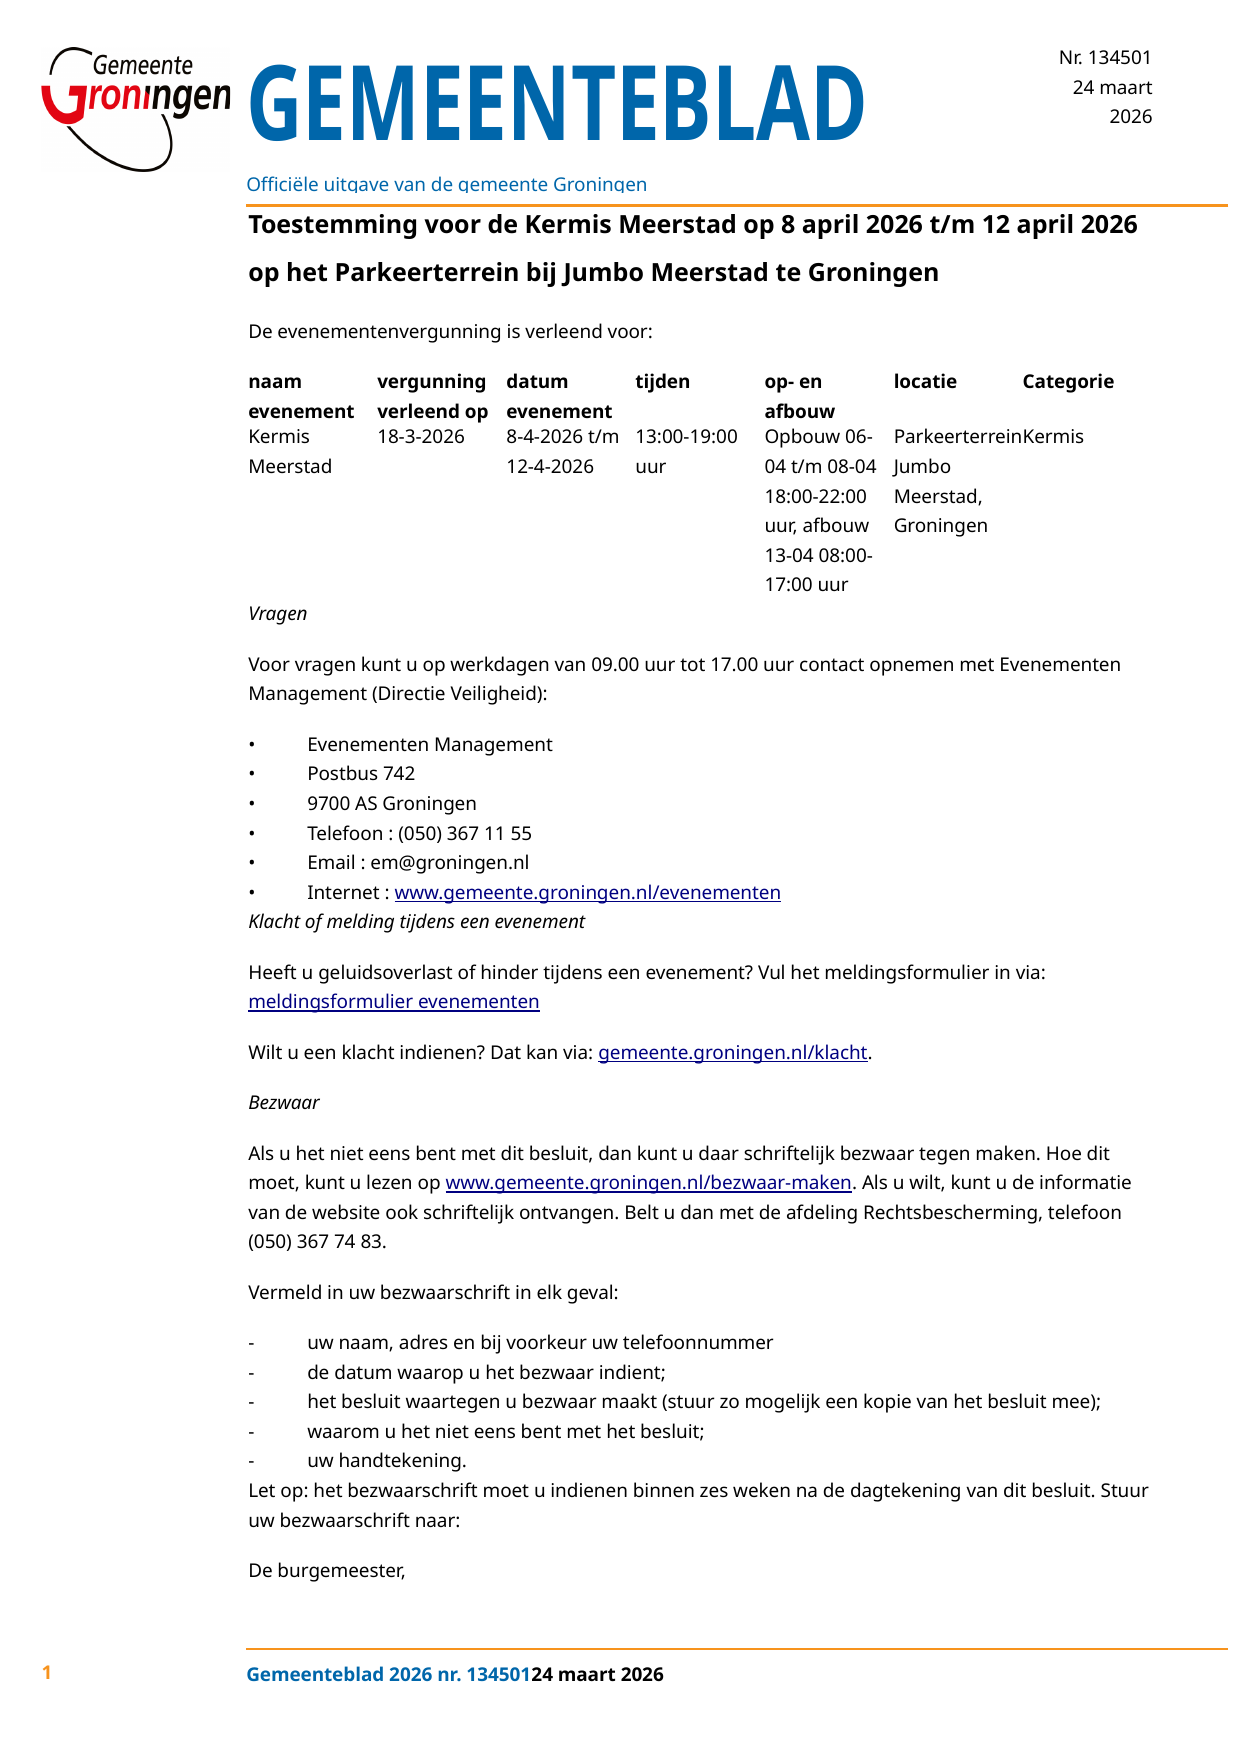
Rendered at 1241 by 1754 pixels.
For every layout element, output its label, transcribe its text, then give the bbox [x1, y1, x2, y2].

text Vermeld in uw bezwaarschrift in elk geval: [248, 1279, 1152, 1305]
text Wilt u een klacht indienen? Dat kan via: gemeente.groningen.nl/klacht. [248, 1039, 1152, 1065]
table_cell 13:00-19:00 uur [635, 424, 764, 597]
picture [41, 47, 231, 172]
list Evenementen Management [248, 731, 1152, 757]
list de datum waarop u het bezwaar indient; [248, 1359, 1152, 1385]
text Toestemming voor de Kermis Meerstad op 8 april 2026 t/m 12 april 2026 op het Parkeerterrein bij Jumbo Meerstad te Groningen [248, 207, 1152, 288]
list waarom u het niet eens bent met het besluit; [248, 1418, 1152, 1444]
list het besluit waartegen u bezwaar maakt (stuur zo mogelijk een kopie van het besluit mee); [248, 1388, 1152, 1414]
table_cell Parkeerterrein Jumbo Meerstad, Groningen [894, 424, 1022, 597]
table_header vergunning verleend op [377, 369, 506, 424]
list uw handtekening. [248, 1448, 1152, 1473]
table_header locatie [894, 369, 1022, 424]
table_header op- en afbouw [764, 369, 893, 424]
text Let op: het bezwaarschrift moet u indienen binnen zes weken na de dagtekening van dit besluit. Stuur uw bezwaarschrift naar: [248, 1477, 1152, 1533]
text Voor vragen kunt u op werkdagen van 09.00 uur tot 17.00 uur contact opnemen met Evenementen Management (Directie Veiligheid): [248, 651, 1152, 706]
list Postbus 742 [248, 761, 1152, 786]
table_cell 8-4-2026 t/m 12-4-2026 [506, 424, 635, 597]
text De evenementenvergunning is verleend voor: [248, 318, 1152, 344]
list Email : em@groningen.nl [248, 849, 1152, 875]
text Bezwaar [248, 1089, 1152, 1115]
text Heeft u geluidsoverlast of hinder tijdens een evenement? Vul het meldingsformulier in via: meldingsformulier evenementen [248, 959, 1152, 1014]
text Klacht of melding tijdens een evenement [248, 908, 1152, 934]
table_cell Opbouw 06-04 t/m 08-04 18:00-22:00 uur, afbouw 13-04 08:00-17:00 uur [764, 424, 893, 597]
text Vragen [248, 601, 1152, 626]
table_cell Kermis Meerstad [248, 424, 377, 597]
list 9700 AS Groningen [248, 790, 1152, 816]
table_header tijden [635, 369, 764, 424]
text De burgemeester, [248, 1557, 1152, 1583]
table_cell Kermis [1023, 424, 1152, 597]
table_header datum evenement [506, 369, 635, 424]
list uw naam, adres en bij voorkeur uw telefoonnummer [248, 1329, 1152, 1355]
list Telefoon : (050) 367 11 55 [248, 820, 1152, 846]
text Als u het niet eens bent met dit besluit, dan kunt u daar schriftelijk bezwaar tegen maken. Hoe dit moet, kunt u lezen op www.gemeente.groningen.nl/bezwaar-maken. Als u wilt, kunt u de informatie van de website ook schriftelijk ontvangen. Belt u dan met de afdeling Rechtsbescherming, telefoon (050) 367 74 83. [248, 1140, 1152, 1254]
list Internet : www.gemeente.groningen.nl/evenementen [248, 879, 1152, 905]
table_cell 18-3-2026 [377, 424, 506, 597]
table_header Categorie [1023, 369, 1152, 424]
table_header naam evenement [248, 369, 377, 424]
